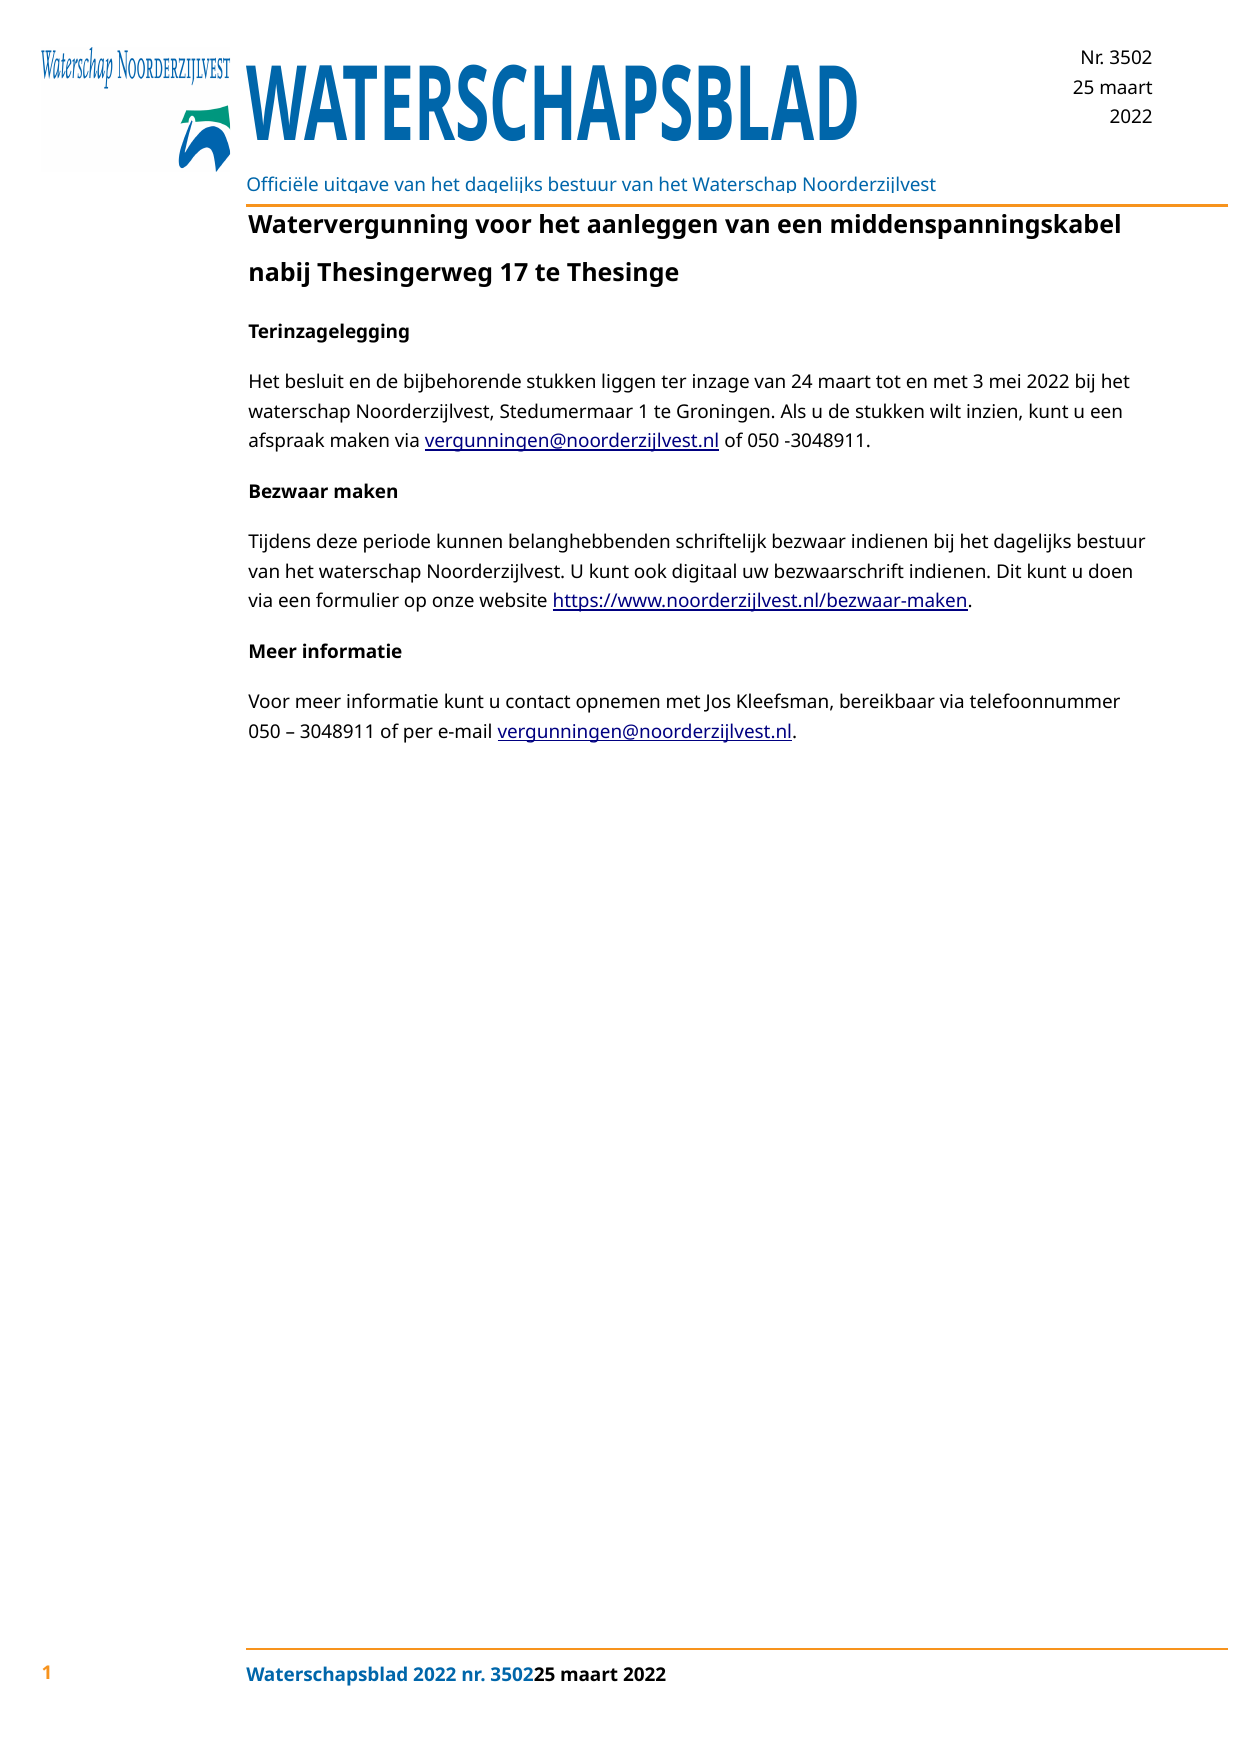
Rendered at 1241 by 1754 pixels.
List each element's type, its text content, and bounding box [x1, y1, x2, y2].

text Terinzagelegging [248, 318, 1152, 344]
text Watervergunning voor het aanleggen van een middenspanningskabel nabij Thesingerweg 17 te Thesinge [248, 207, 1152, 288]
text Voor meer informatie kunt u contact opnemen met Jos Kleefsman, bereikbaar via telefoonnummer 050 – 3048911 of per e-mail vergunningen@noorderzijlvest.nl. [248, 688, 1152, 744]
text Meer informatie [248, 638, 1152, 664]
text Bezwaar maken [248, 478, 1152, 504]
text Tijdens deze periode kunnen belanghebbenden schriftelijk bezwaar indienen bij het dagelijks bestuur van het waterschap Noorderzijlvest. U kunt ook digitaal uw bezwaarschrift indienen. Dit kunt u doen via een formulier op onze website https://www.noorderzijlvest.nl/bezwaar-maken. [248, 528, 1152, 613]
picture [41, 47, 231, 172]
text Het besluit en de bijbehorende stukken liggen ter inzage van 24 maart tot en met 3 mei 2022 bij het waterschap Noorderzijlvest, Stedumermaar 1 te Groningen. Als u de stukken wilt inzien, kunt u een afspraak maken via vergunningen@noorderzijlvest.nl of 050 -3048911. [248, 368, 1152, 453]
